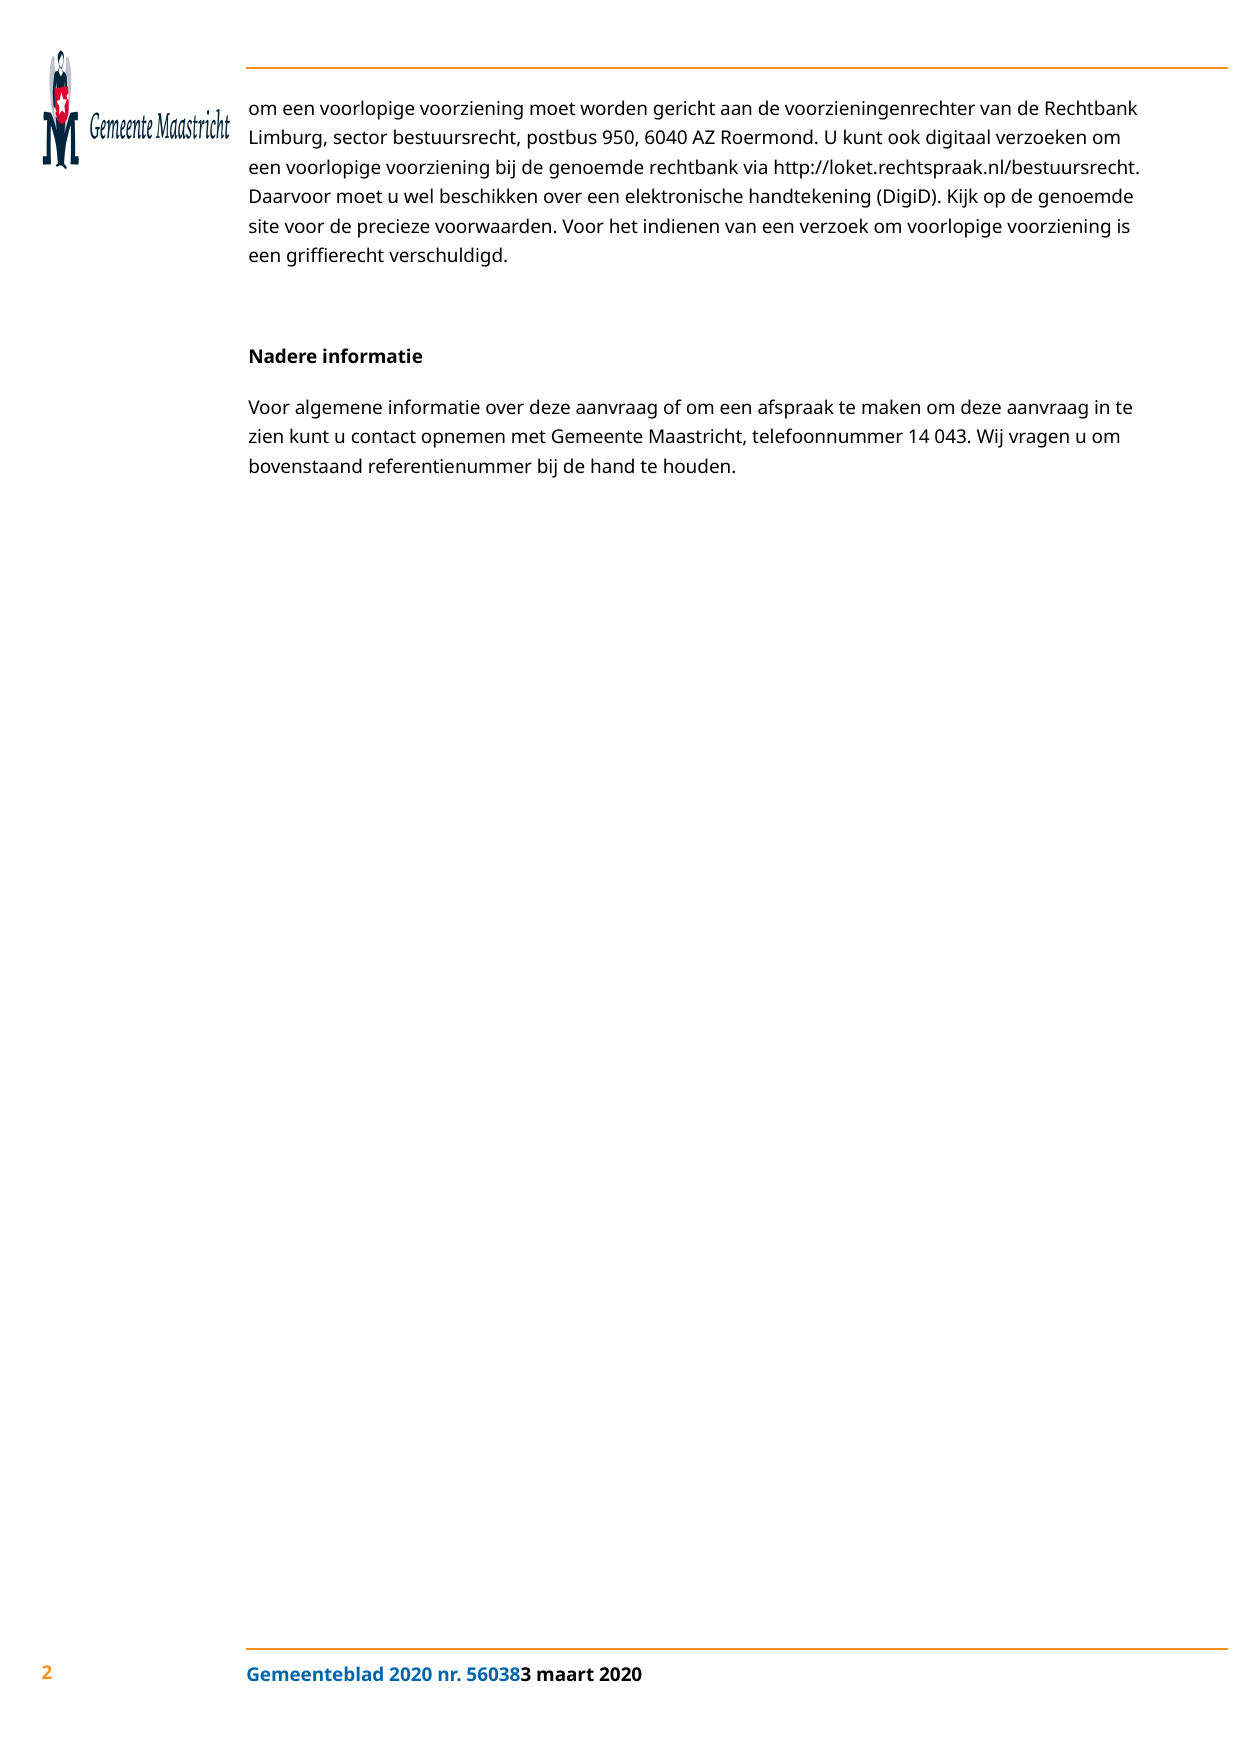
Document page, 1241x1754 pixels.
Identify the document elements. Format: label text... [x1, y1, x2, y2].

text Voor algemene informatie over deze aanvraag of om een afspraak te maken om deze aanvraag in te zien kunt u contact opnemen met Gemeente Maastricht, telefoonnummer 14 043. Wij vragen u om bovenstaand referentienummer bij de hand te houden. [248, 394, 1152, 479]
text Nadere informatie [248, 343, 1152, 369]
text om een voorlopige voorziening moet worden gericht aan de voorzieningenrechter van de Rechtbank Limburg, sector bestuursrecht, postbus 950, 6040 AZ Roermond. U kunt ook digitaal verzoeken om een voorlopige voorziening bij de genoemde rechtbank via http://loket.rechtspraak.nl/bestuursrecht. Daarvoor moet u wel beschikken over een elektronische handtekening (DigiD). Kijk op de genoemde site voor de precieze voorwaarden. Voor het indienen van een verzoek om voorlopige voorziening is een griffierecht verschuldigd. [248, 95, 1152, 268]
picture [41, 47, 231, 172]
